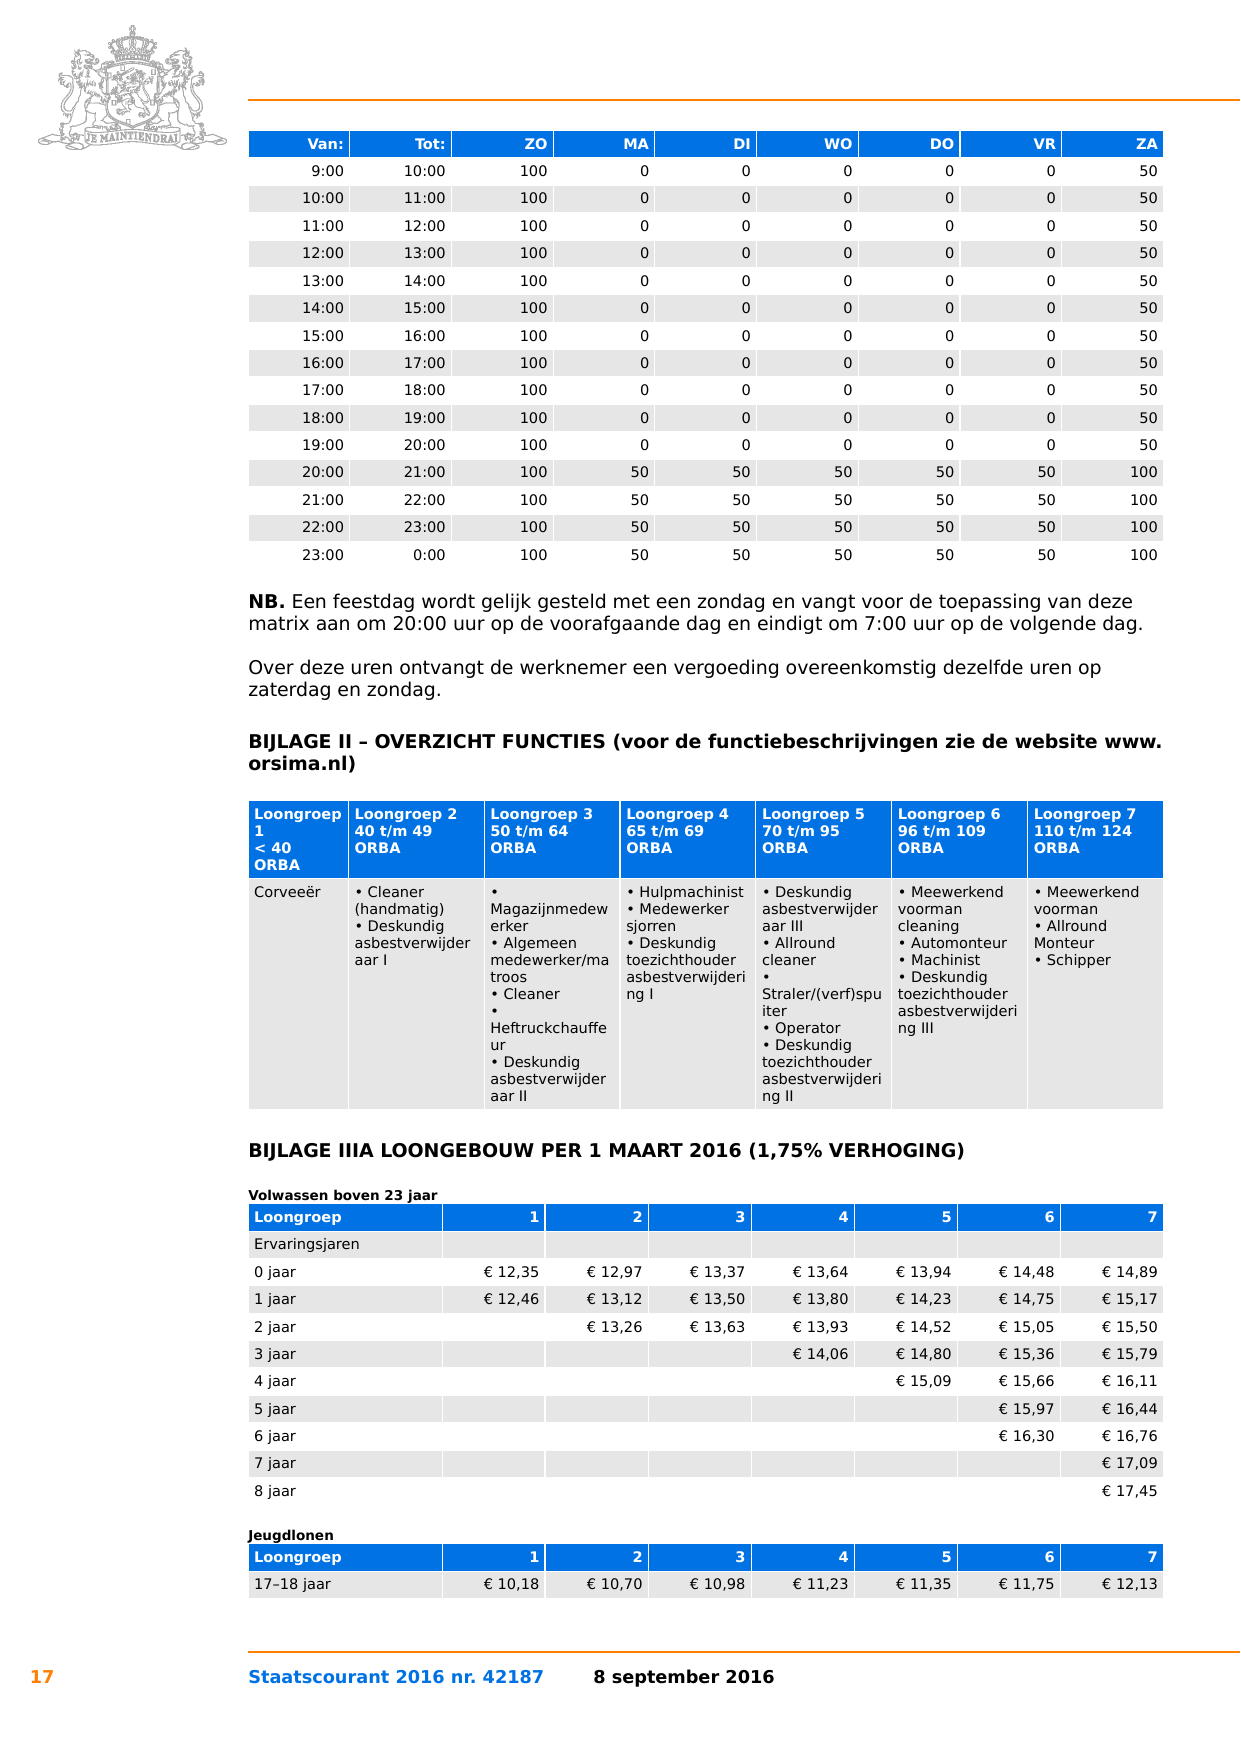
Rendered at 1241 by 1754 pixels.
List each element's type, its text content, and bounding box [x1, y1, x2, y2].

table_cell • Meewerkend voorman • Allround Monteur • Schipper [1028, 879, 1163, 1109]
table_cell 12:00 [249, 241, 349, 267]
table_cell 21:00 [350, 460, 451, 486]
table_cell • Meewerkend voorman cleaning • Automonteur • Machinist • Deskundig toezichthouder asbestverwijdering III [892, 879, 1027, 1109]
table_cell € 13,94 [855, 1259, 957, 1285]
table_cell € 15,66 [958, 1369, 1060, 1395]
table_cell 50 [961, 487, 1061, 513]
table_cell 5 [855, 1544, 957, 1571]
table_cell 5 jaar [249, 1396, 442, 1422]
table_cell € 15,97 [958, 1396, 1060, 1422]
table_cell [958, 1451, 1060, 1477]
table_cell € 16,30 [958, 1423, 1060, 1450]
table_cell 2 jaar [249, 1314, 442, 1340]
table_cell 13:00 [350, 241, 451, 267]
table_cell [752, 1423, 854, 1450]
table_cell [546, 1478, 648, 1504]
table_cell [443, 1451, 544, 1477]
table_cell € 14,89 [1061, 1259, 1163, 1285]
table_cell 16:00 [350, 323, 451, 349]
table_cell 0 [961, 295, 1061, 322]
table_cell [649, 1369, 751, 1395]
table_cell 0 [554, 378, 654, 404]
table_cell 17:00 [249, 378, 349, 404]
table_header DI [655, 131, 756, 157]
table_cell 8 jaar [249, 1478, 442, 1504]
table_cell € 14,52 [855, 1314, 957, 1340]
table_cell 50 [655, 515, 756, 541]
table_cell [752, 1369, 854, 1395]
table_cell € 10,98 [649, 1572, 751, 1598]
table_cell 0 [961, 378, 1061, 404]
table_cell 50 [655, 460, 756, 486]
table_cell 100 [1062, 460, 1163, 486]
table_cell € 15,50 [1061, 1314, 1163, 1340]
table_cell 0 [655, 241, 756, 267]
table_cell 3 [649, 1204, 751, 1231]
table_cell Ervaringsjaren [249, 1232, 442, 1258]
table_cell 0 [961, 186, 1061, 212]
table_cell 0 [655, 350, 756, 376]
table_cell 100 [1062, 515, 1163, 541]
table_cell [649, 1232, 751, 1258]
table_header MA [554, 131, 654, 157]
table_cell € 13,93 [752, 1314, 854, 1340]
table_header Loongroep 3 50 t/m 64 ORBA [485, 801, 619, 878]
table_cell 11:00 [350, 186, 451, 212]
table_cell 0 [757, 323, 858, 349]
table_cell 1 jaar [249, 1286, 442, 1313]
table_header ZA [1062, 131, 1163, 157]
table_cell 0 [859, 213, 959, 239]
table_header Jeugdlonen [248, 1528, 1163, 1543]
table_cell 0 [655, 323, 756, 349]
table_header Tot: [350, 131, 451, 157]
table_cell € 15,09 [855, 1369, 957, 1395]
table_cell € 15,79 [1061, 1341, 1163, 1367]
table_cell 50 [961, 542, 1061, 568]
table_cell 0 [554, 295, 654, 322]
table_cell 19:00 [249, 432, 349, 459]
table_cell 3 [649, 1544, 751, 1571]
table_cell [1061, 1232, 1163, 1258]
table_cell 50 [757, 487, 858, 513]
table_cell 0 [655, 268, 756, 294]
table_cell 6 [958, 1204, 1060, 1231]
table_cell 50 [1062, 158, 1163, 185]
table_cell 0 [757, 405, 858, 431]
table_cell 0 [859, 295, 959, 322]
table_cell 50 [859, 542, 959, 568]
table_cell € 13,26 [546, 1314, 648, 1340]
table_header Loongroep 4 65 t/m 69 ORBA [621, 801, 755, 878]
table_header Loongroep 1 < 40 ORBA [249, 801, 348, 878]
table_cell [855, 1478, 957, 1504]
table_cell 4 [752, 1544, 854, 1571]
table_cell [546, 1369, 648, 1395]
table_cell • Deskundig asbestverwijderaar III • Allround cleaner • Straler/(verf)spuiter • Operator • Deskundig toezichthouder asbestverwijdering II [756, 879, 891, 1109]
table_cell € 13,80 [752, 1286, 854, 1313]
table_cell 17:00 [350, 350, 451, 376]
table_cell 4 [752, 1204, 854, 1231]
table_cell 0 [554, 323, 654, 349]
table_cell 0 [655, 295, 756, 322]
table_cell € 12,97 [546, 1259, 648, 1285]
table_cell [546, 1396, 648, 1422]
table_cell 10:00 [350, 158, 451, 185]
table_cell 0 [554, 432, 654, 459]
table_cell 1 [443, 1544, 544, 1571]
table_cell 0 [554, 186, 654, 212]
table_cell [752, 1478, 854, 1504]
table_cell € 14,75 [958, 1286, 1060, 1313]
table_cell 100 [452, 323, 553, 349]
table_cell 0 [757, 295, 858, 322]
table_cell [752, 1232, 854, 1258]
table_header DO [859, 131, 959, 157]
table_cell 50 [1062, 378, 1163, 404]
table_cell € 10,70 [546, 1572, 648, 1598]
table_cell 1 [443, 1204, 544, 1231]
table_cell [855, 1451, 957, 1477]
table_cell 100 [452, 268, 553, 294]
table_header WO [757, 131, 858, 157]
table_cell 15:00 [350, 295, 451, 322]
table_cell 0 [859, 378, 959, 404]
table_cell € 14,48 [958, 1259, 1060, 1285]
table_cell [443, 1369, 544, 1395]
table_cell [443, 1341, 544, 1367]
table_cell 50 [554, 460, 654, 486]
table_cell 0 [859, 323, 959, 349]
table_cell 0 [961, 350, 1061, 376]
table_cell 50 [859, 487, 959, 513]
table_cell € 17,45 [1061, 1478, 1163, 1504]
table_cell 0 [757, 158, 858, 185]
table_cell 0 jaar [249, 1259, 442, 1285]
table_cell [958, 1232, 1060, 1258]
table_cell 0 [655, 186, 756, 212]
table_cell 50 [961, 515, 1061, 541]
table_cell [546, 1232, 648, 1258]
subtitle BIJLAGE II – OVERZICHT FUNCTIES (voor de functiebeschrijvingen zie de website www. orsima.nl) [248, 731, 1163, 775]
table_cell 0 [757, 186, 858, 212]
table_cell 0 [757, 241, 858, 267]
table_cell 50 [1062, 295, 1163, 322]
table_cell € 12,46 [443, 1286, 544, 1313]
table_cell [752, 1451, 854, 1477]
table_cell Corveeër [249, 879, 348, 1109]
table_cell € 13,37 [649, 1259, 751, 1285]
table_cell [649, 1423, 751, 1450]
table_cell 0 [859, 432, 959, 459]
table_cell 0 [554, 241, 654, 267]
text Over deze uren ontvangt de werknemer een vergoeding overeenkomstig dezelfde uren op zaterdag en zondag. [248, 657, 1163, 701]
table_cell 0 [859, 186, 959, 212]
table_cell 14:00 [249, 295, 349, 322]
table_cell 0 [757, 268, 858, 294]
table_cell 0 [961, 241, 1061, 267]
table_cell 50 [1062, 268, 1163, 294]
table_cell [443, 1314, 544, 1340]
table_cell 7 [1061, 1204, 1163, 1231]
table_cell 0 [554, 158, 654, 185]
table_cell € 11,35 [855, 1572, 957, 1598]
table_cell 7 jaar [249, 1451, 442, 1477]
table_cell [546, 1423, 648, 1450]
table_cell 16:00 [249, 350, 349, 376]
table_cell 50 [655, 487, 756, 513]
table_cell 0 [554, 268, 654, 294]
table_cell [546, 1451, 648, 1477]
table_cell € 11,23 [752, 1572, 854, 1598]
table_cell 100 [452, 350, 553, 376]
table_cell 14:00 [350, 268, 451, 294]
table_cell 100 [452, 515, 553, 541]
table_cell 18:00 [350, 378, 451, 404]
table_cell 50 [1062, 323, 1163, 349]
table_cell [855, 1232, 957, 1258]
table_cell € 16,76 [1061, 1423, 1163, 1450]
table_cell 18:00 [249, 405, 349, 431]
table_cell 100 [452, 542, 553, 568]
table_cell 100 [452, 213, 553, 239]
table_cell 50 [961, 460, 1061, 486]
table_cell € 14,23 [855, 1286, 957, 1313]
table_cell € 14,80 [855, 1341, 957, 1367]
table_cell 0 [554, 213, 654, 239]
table_cell € 14,06 [752, 1341, 854, 1367]
table_cell 0 [655, 378, 756, 404]
table_cell 4 jaar [249, 1369, 442, 1395]
table_cell 0 [859, 241, 959, 267]
table_cell 22:00 [249, 515, 349, 541]
table_cell 0 [655, 158, 756, 185]
table_cell 50 [1062, 432, 1163, 459]
table_cell € 13,63 [649, 1314, 751, 1340]
table_header Loongroep 5 70 t/m 95 ORBA [756, 801, 891, 878]
table_cell 0 [859, 350, 959, 376]
table_cell 5 [855, 1204, 957, 1231]
table_cell 0 [757, 432, 858, 459]
table_cell 50 [1062, 186, 1163, 212]
table_cell [546, 1341, 648, 1367]
table_cell 15:00 [249, 323, 349, 349]
table_cell € 13,64 [752, 1259, 854, 1285]
table_cell 50 [655, 542, 756, 568]
table_cell € 16,11 [1061, 1369, 1163, 1395]
table_cell 100 [452, 405, 553, 431]
table_cell 50 [554, 515, 654, 541]
table_cell 100 [452, 186, 553, 212]
table_cell € 17,09 [1061, 1451, 1163, 1477]
table_cell 100 [452, 460, 553, 486]
table_cell 22:00 [350, 487, 451, 513]
table_cell 0 [655, 432, 756, 459]
table_cell € 10,18 [443, 1572, 544, 1598]
table_cell 50 [554, 487, 654, 513]
table_cell 19:00 [350, 405, 451, 431]
table_cell 6 [958, 1544, 1060, 1571]
table_cell [958, 1478, 1060, 1504]
table_cell 6 jaar [249, 1423, 442, 1450]
table_cell € 15,36 [958, 1341, 1060, 1367]
table_cell 0 [859, 405, 959, 431]
table_cell Loongroep [249, 1544, 442, 1571]
table_cell 21:00 [249, 487, 349, 513]
table_cell 100 [1062, 542, 1163, 568]
table_header Loongroep 7 110 t/m 124 ORBA [1028, 801, 1163, 878]
table_cell € 13,12 [546, 1286, 648, 1313]
table_cell 100 [452, 295, 553, 322]
table_cell 50 [757, 460, 858, 486]
table_header VR [961, 131, 1061, 157]
table_cell € 12,35 [443, 1259, 544, 1285]
table_cell [443, 1396, 544, 1422]
table_cell 0 [655, 405, 756, 431]
table_cell 0 [961, 323, 1061, 349]
table_cell [649, 1341, 751, 1367]
table_header ZO [452, 131, 553, 157]
text NB. Een feestdag wordt gelijk gesteld met een zondag en vangt voor de toepassing van deze matrix aan om 20:00 uur op de voorafgaande dag en eindigt om 7:00 uur op de volgende dag. [248, 591, 1163, 635]
table_cell 0 [859, 268, 959, 294]
table_cell 0:00 [350, 542, 451, 568]
table_cell € 12,13 [1061, 1572, 1163, 1598]
table_header Loongroep 2 40 t/m 49 ORBA [349, 801, 484, 878]
table_cell 12:00 [350, 213, 451, 239]
table_header Van: [249, 131, 349, 157]
table_cell 0 [961, 432, 1061, 459]
table_cell € 15,05 [958, 1314, 1060, 1340]
table_cell 100 [452, 378, 553, 404]
table_cell 11:00 [249, 213, 349, 239]
table_cell [855, 1396, 957, 1422]
table_cell 2 [546, 1204, 648, 1231]
table_cell Loongroep [249, 1204, 442, 1231]
table_cell 0 [757, 213, 858, 239]
table_cell € 16,44 [1061, 1396, 1163, 1422]
table_cell 0 [554, 405, 654, 431]
table_cell [649, 1396, 751, 1422]
table_cell [855, 1423, 957, 1450]
table_cell 0 [961, 268, 1061, 294]
table_cell 50 [1062, 350, 1163, 376]
table_cell 9:00 [249, 158, 349, 185]
table_cell € 11,75 [958, 1572, 1060, 1598]
table_cell 50 [859, 515, 959, 541]
picture [38, 25, 227, 150]
table_cell [752, 1396, 854, 1422]
table_cell 50 [859, 460, 959, 486]
table_cell 0 [961, 213, 1061, 239]
table_cell 50 [1062, 241, 1163, 267]
table_cell • Cleaner (handmatig) • Deskundig asbestverwijderaar I [349, 879, 484, 1109]
table_cell [443, 1423, 544, 1450]
table_cell 7 [1061, 1544, 1163, 1571]
table_cell 50 [1062, 213, 1163, 239]
table_cell 100 [452, 487, 553, 513]
table_cell 100 [452, 432, 553, 459]
table_cell 0 [859, 158, 959, 185]
table_cell 0 [757, 350, 858, 376]
table_cell 23:00 [350, 515, 451, 541]
table_cell • Hulpmachinist • Medewerker sjorren • Deskundig toezichthouder asbestverwijdering I [621, 879, 755, 1109]
table_cell 13:00 [249, 268, 349, 294]
table_cell 17–18 jaar [249, 1572, 442, 1598]
table_cell 2 [546, 1544, 648, 1571]
table_cell € 15,17 [1061, 1286, 1163, 1313]
table_cell 20:00 [249, 460, 349, 486]
table_cell 3 jaar [249, 1341, 442, 1367]
table_cell € 13,50 [649, 1286, 751, 1313]
table_cell 0 [961, 405, 1061, 431]
table_cell 100 [452, 241, 553, 267]
table_cell 23:00 [249, 542, 349, 568]
table_cell 0 [961, 158, 1061, 185]
table_header Loongroep 6 96 t/m 109 ORBA [892, 801, 1027, 878]
table_cell 20:00 [350, 432, 451, 459]
table_cell 50 [757, 515, 858, 541]
table_cell [443, 1478, 544, 1504]
table_cell • Magazijnmedewerker • Algemeen medewerker/matroos • Cleaner • Heftruckchauffeur • Deskundig asbestverwijderaar II [485, 879, 619, 1109]
table_cell 0 [757, 378, 858, 404]
table_cell 10:00 [249, 186, 349, 212]
table_header Volwassen boven 23 jaar [248, 1188, 1163, 1203]
table_cell [649, 1478, 751, 1504]
table_cell 100 [452, 158, 553, 185]
table_cell 0 [655, 213, 756, 239]
table_cell 0 [554, 350, 654, 376]
table_cell [649, 1451, 751, 1477]
table_cell [443, 1232, 544, 1258]
table_cell 100 [1062, 487, 1163, 513]
table_cell 50 [1062, 405, 1163, 431]
table_cell 50 [757, 542, 858, 568]
subtitle BIJLAGE IIIA LOONGEBOUW PER 1 MAART 2016 (1,75% VERHOGING) [248, 1140, 1163, 1162]
table_cell 50 [554, 542, 654, 568]
